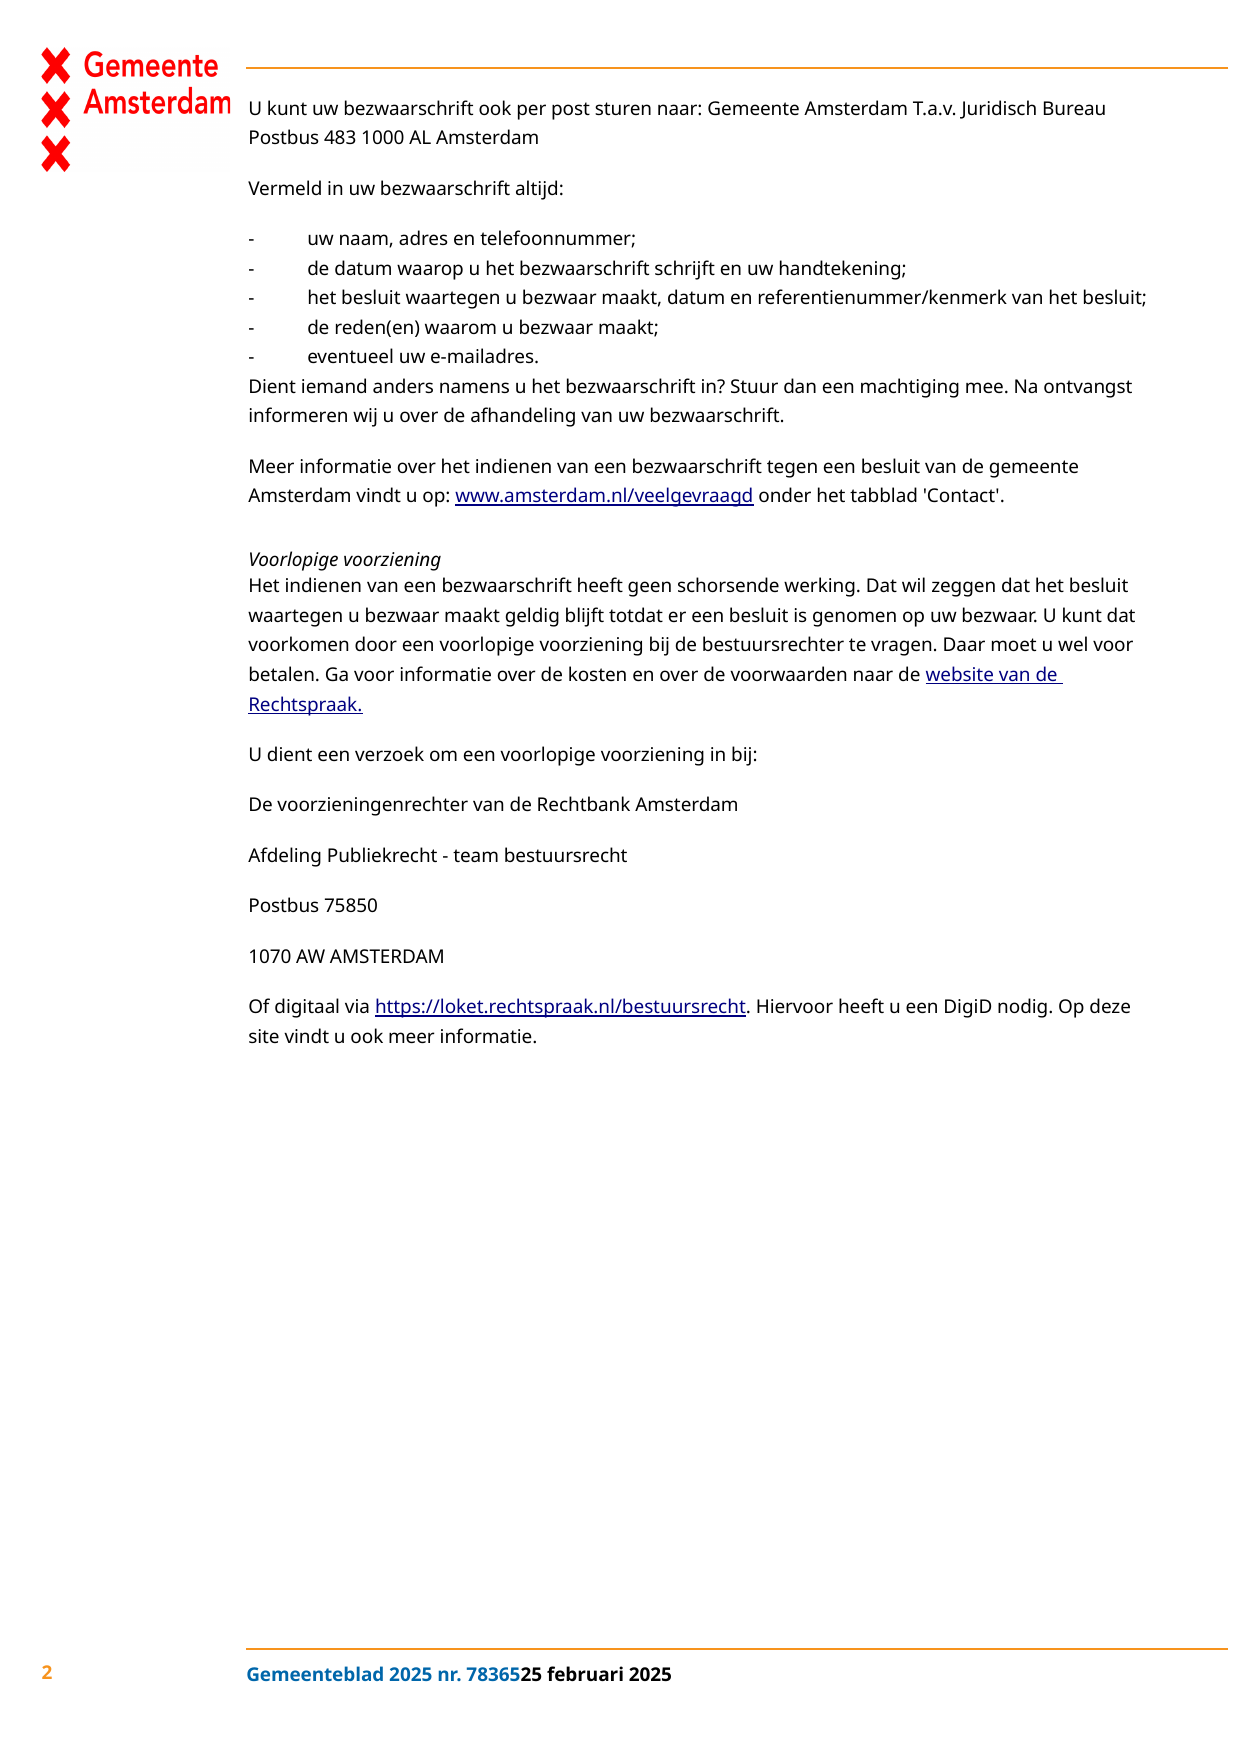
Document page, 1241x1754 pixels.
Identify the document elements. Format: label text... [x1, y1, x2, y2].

list uw naam, adres en telefoonnummer; [248, 225, 1152, 251]
text De voorzieningenrechter van de Rechtbank Amsterdam [248, 792, 1152, 817]
text Dient iemand anders namens u het bezwaarschrift in? Stuur dan een machtiging mee. Na ontvangst informeren wij u over de afhandeling van uw bezwaarschrift. [248, 373, 1152, 428]
list de reden(en) waarom u bezwaar maakt; [248, 314, 1152, 340]
text Afdeling Publiekrecht - team bestuursrecht [248, 842, 1152, 868]
list de datum waarop u het bezwaarschrift schrijft en uw handtekening; [248, 255, 1152, 281]
text 1070 AW AMSTERDAM [248, 943, 1152, 968]
text Het indienen van een bezwaarschrift heeft geen schorsende werking. Dat wil zeggen dat het besluit waartegen u bezwaar maakt geldig blijft totdat er een besluit is genomen op uw bezwaar. U kunt dat voorkomen door een voorlopige voorziening bij de bestuursrechter te vragen. Daar moet u wel voor betalen. Ga voor informatie over de kosten en over de voorwaarden naar de website van de Rechtspraak. [248, 572, 1152, 716]
text Postbus 75850 [248, 892, 1152, 918]
text Of digitaal via https://loket.rechtspraak.nl/bestuursrecht. Hiervoor heeft u een DigiD nodig. Op deze site vindt u ook meer informatie. [248, 993, 1152, 1048]
text U dient een verzoek om een voorlopige voorziening in bij: [248, 741, 1152, 767]
text U kunt uw bezwaarschrift ook per post sturen naar: Gemeente Amsterdam T.a.v. Juridisch Bureau Postbus 483 1000 AL Amsterdam [248, 95, 1152, 150]
list het besluit waartegen u bezwaar maakt, datum en referentienummer/kenmerk van het besluit; [248, 284, 1152, 310]
list eventueel uw e-mailadres. [248, 343, 1152, 369]
text Voorlopige voorziening [248, 547, 1152, 572]
text Vermeld in uw bezwaarschrift altijd: [248, 175, 1152, 201]
text Meer informatie over het indienen van een bezwaarschrift tegen een besluit van de gemeente Amsterdam vindt u op: www.amsterdam.nl/veelgevraagd onder het tabblad 'Contact'. [248, 453, 1152, 508]
picture [41, 47, 231, 172]
